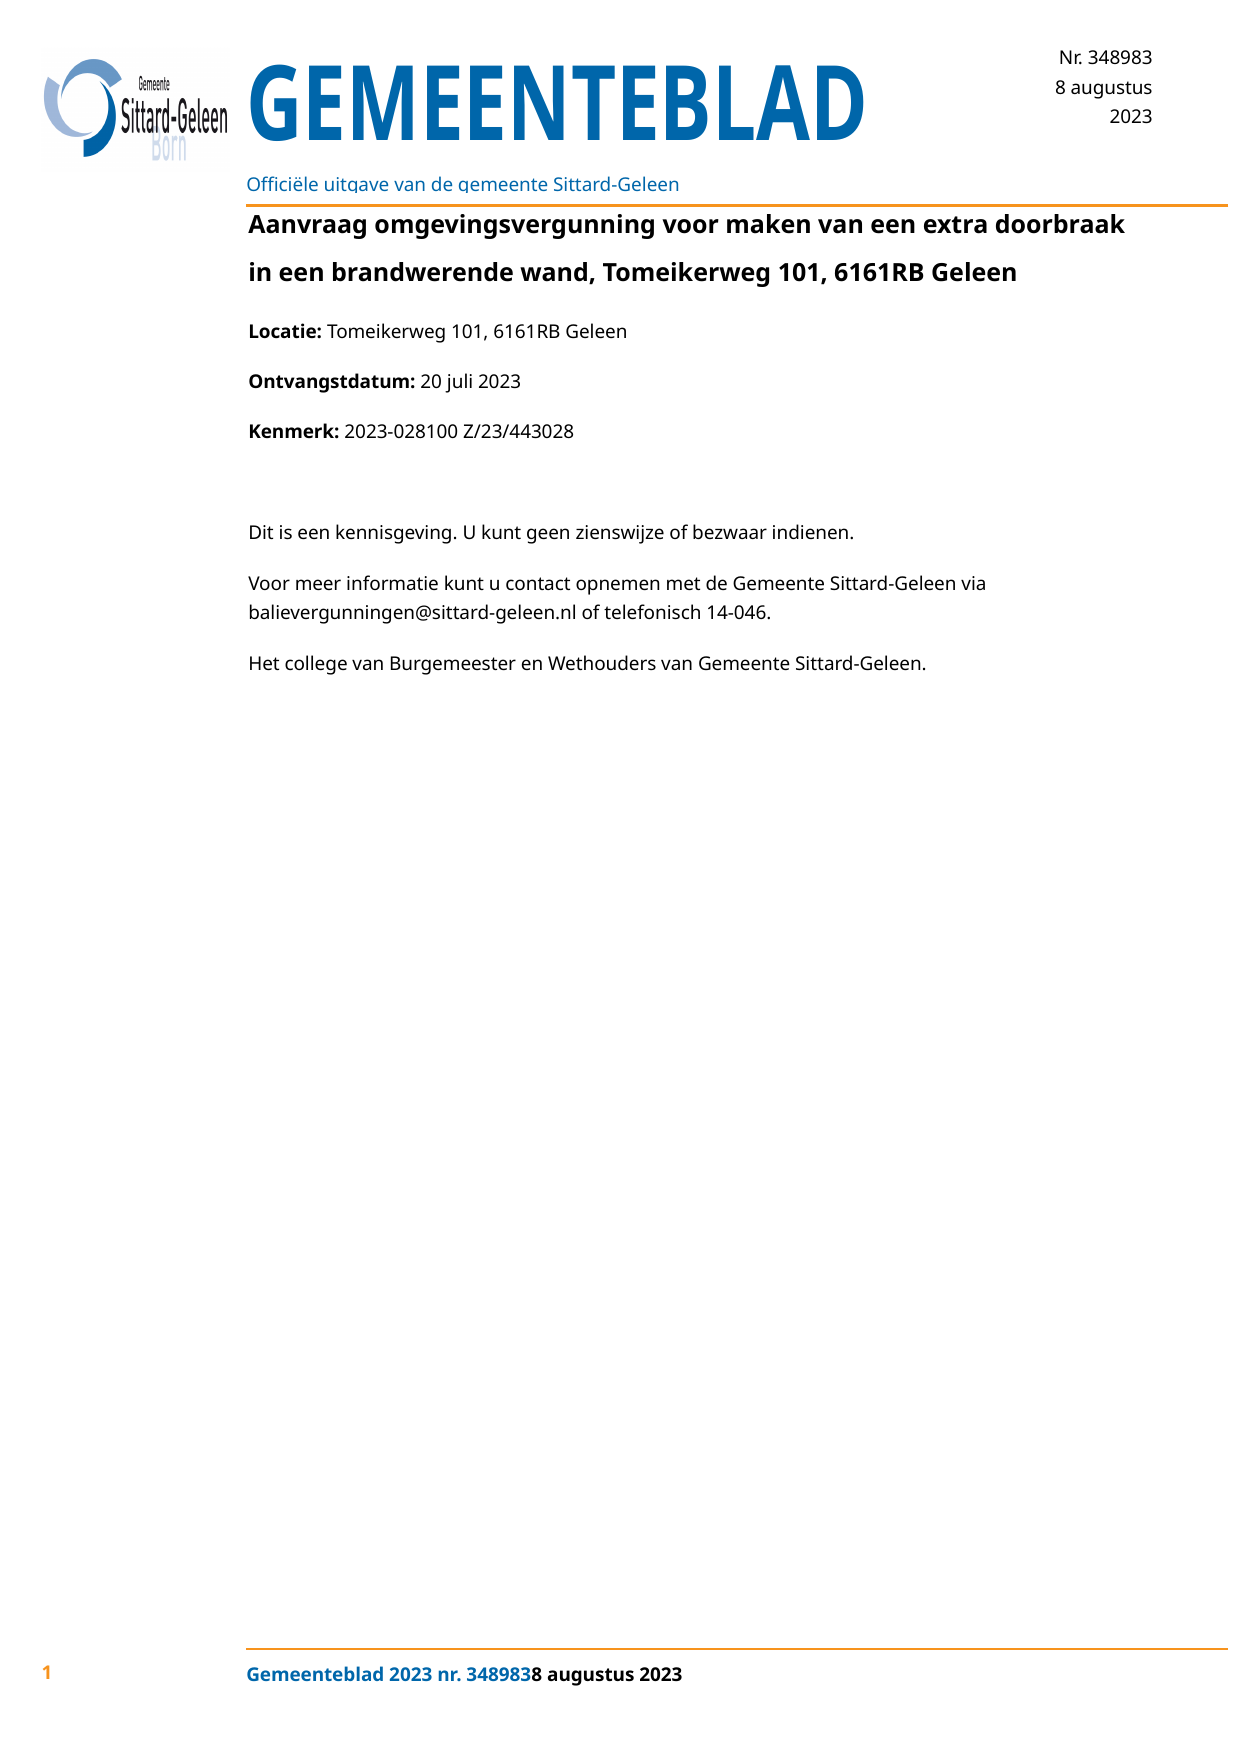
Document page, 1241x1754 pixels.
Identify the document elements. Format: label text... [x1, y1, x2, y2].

text Voor meer informatie kunt u contact opnemen met de Gemeente Sittard-Geleen via balievergunningen@sittard-geleen.nl of telefonisch 14-046. [248, 570, 1152, 625]
text Aanvraag omgevingsvergunning voor maken van een extra doorbraak in een brandwerende wand, Tomeikerweg 101, 6161RB Geleen [248, 207, 1152, 288]
text Kenmerk: 2023-028100 Z/23/443028 [248, 419, 1152, 444]
picture [41, 47, 231, 172]
text Dit is een kennisgeving. U kunt geen zienswijze of bezwaar indienen. [248, 519, 1152, 545]
text Ontvangstdatum: 20 juli 2023 [248, 368, 1152, 394]
text Locatie: Tomeikerweg 101, 6161RB Geleen [248, 318, 1152, 344]
text Het college van Burgemeester en Wethouders van Gemeente Sittard-Geleen. [248, 650, 1152, 676]
